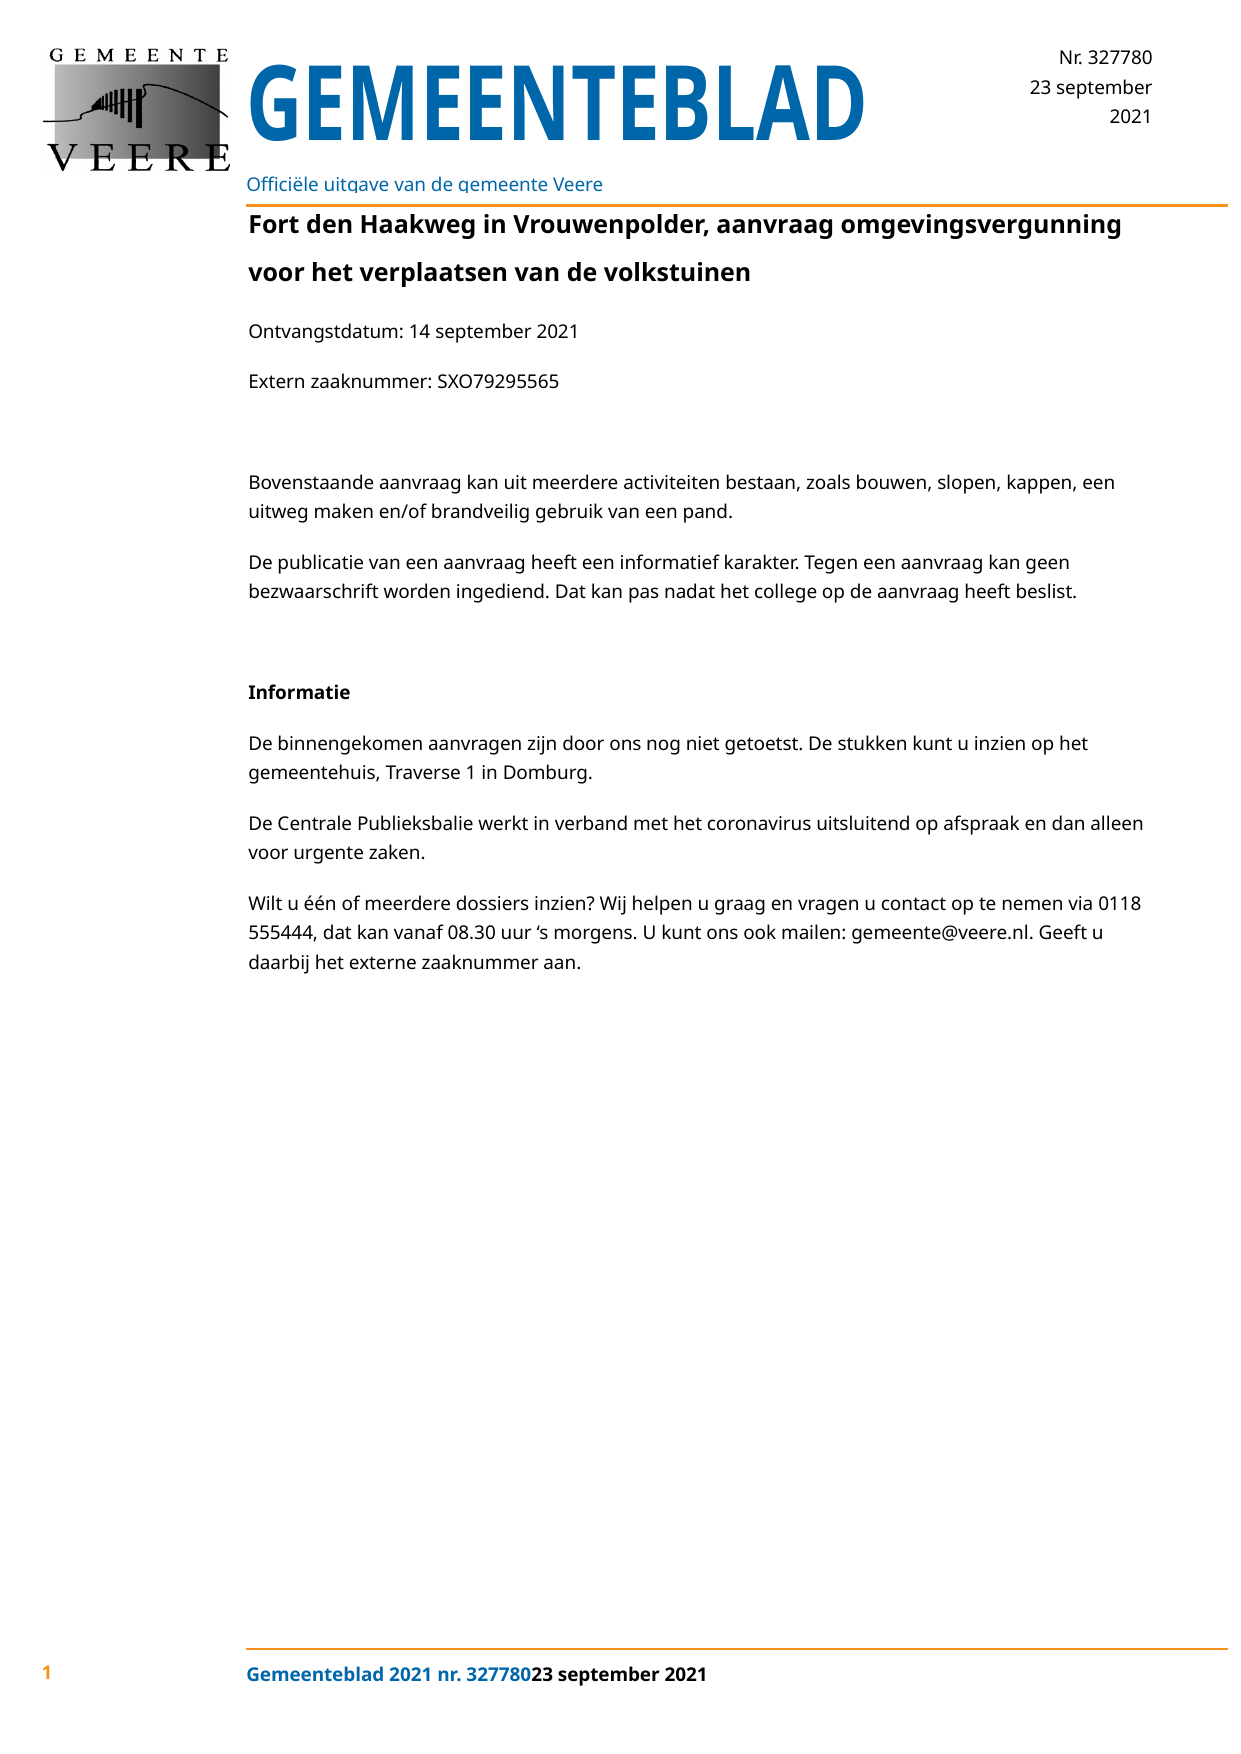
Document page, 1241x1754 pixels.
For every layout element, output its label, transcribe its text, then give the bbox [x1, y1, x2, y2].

text De Centrale Publieksbalie werkt in verband met het coronavirus uitsluitend op afspraak en dan alleen voor urgente zaken. [248, 810, 1152, 865]
picture [41, 47, 231, 172]
text Ontvangstdatum: 14 september 2021 [248, 318, 1152, 344]
text Bovenstaande aanvraag kan uit meerdere activiteiten bestaan, zoals bouwen, slopen, kappen, een uitweg maken en/of brandveilig gebruik van een pand. [248, 469, 1152, 524]
text De publicatie van een aanvraag heeft een informatief karakter. Tegen een aanvraag kan geen bezwaarschrift worden ingediend. Dat kan pas nadat het college op de aanvraag heeft beslist. [248, 549, 1152, 604]
text Extern zaaknummer: SXO79295565 [248, 368, 1152, 394]
text Informatie [248, 679, 1152, 705]
text Wilt u één of meerdere dossiers inzien? Wij helpen u graag en vragen u contact op te nemen via 0118 555444, dat kan vanaf 08.30 uur ‘s morgens. U kunt ons ook mailen: gemeente@veere.nl. Geeft u daarbij het externe zaaknummer aan. [248, 890, 1152, 975]
text De binnengekomen aanvragen zijn door ons nog niet getoetst. De stukken kunt u inzien op het gemeentehuis, Traverse 1 in Domburg. [248, 730, 1152, 785]
text Fort den Haakweg in Vrouwenpolder, aanvraag omgevingsvergunning voor het verplaatsen van de volkstuinen [248, 207, 1152, 288]
